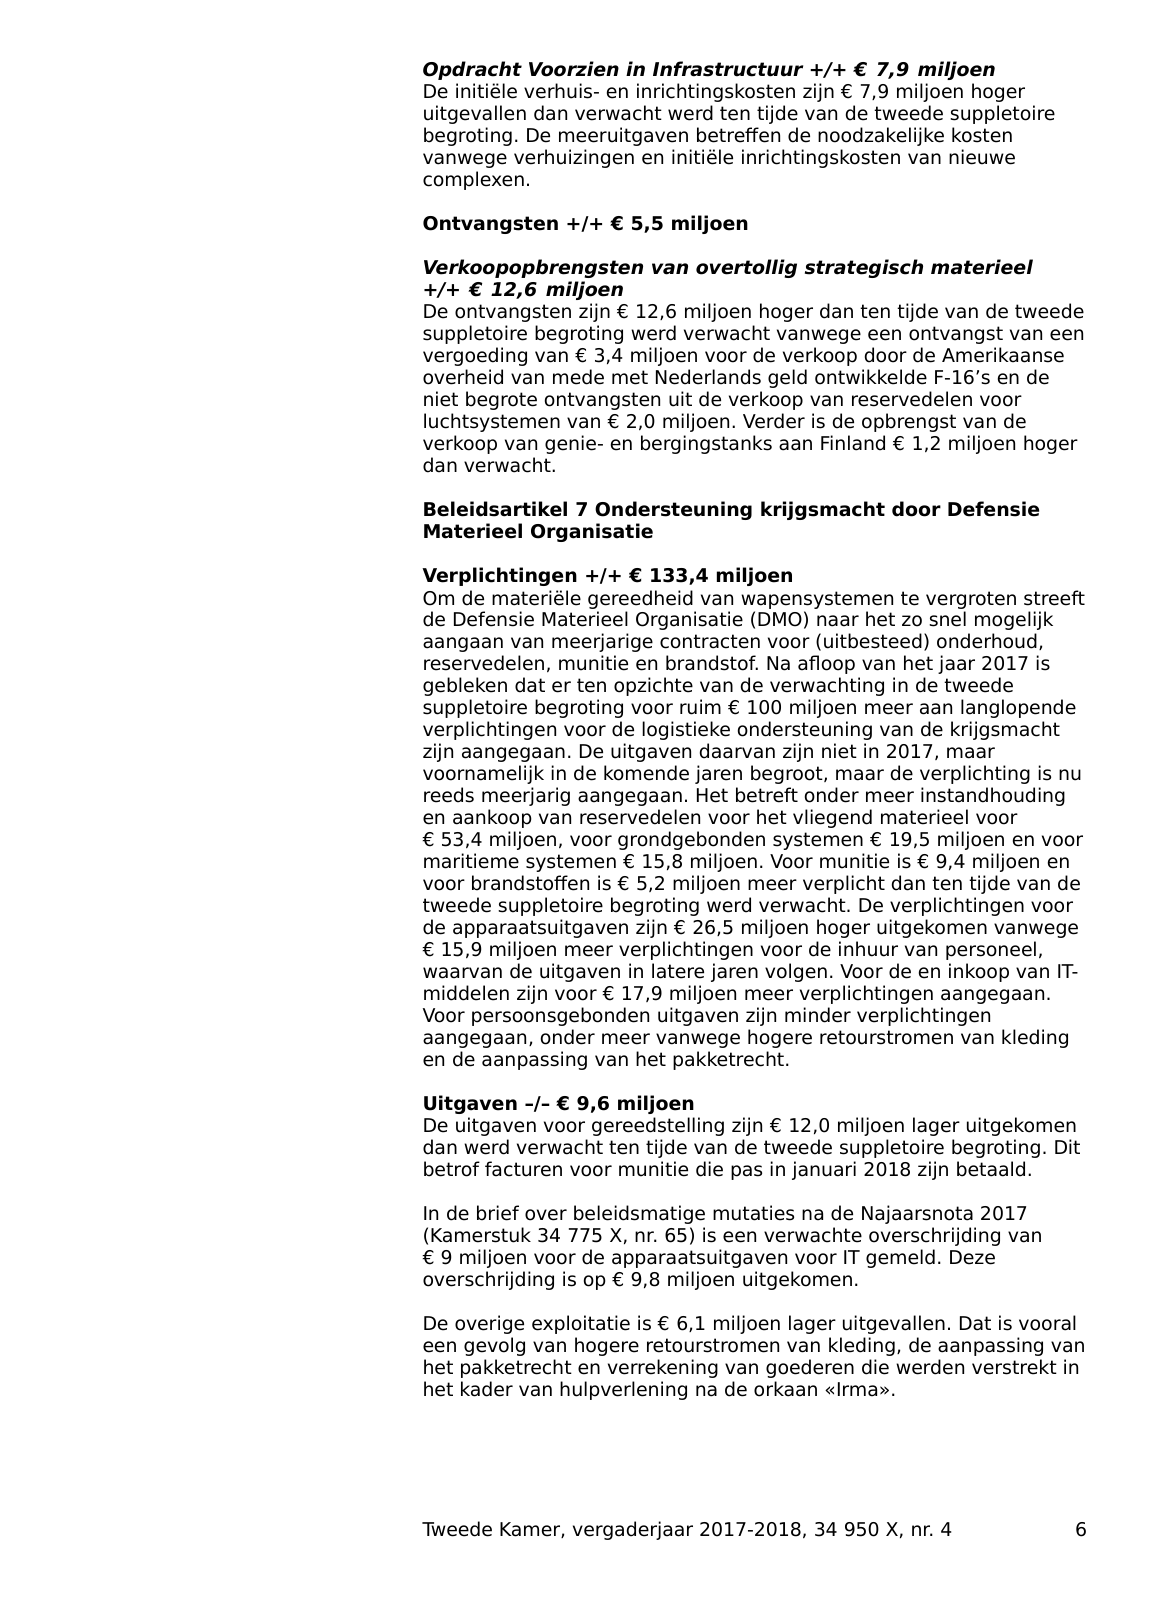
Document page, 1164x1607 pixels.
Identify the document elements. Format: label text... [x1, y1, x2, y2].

subtitle Ontvangsten +/+ € 5,5 miljoen [422, 213, 1087, 235]
subtitle Opdracht Voorzien in Infrastructuur +/+ € 7,9 miljoen [422, 59, 1087, 81]
text De uitgaven voor gereedstelling zijn € 12,0 miljoen lager uitgekomen dan werd verwacht ten tijde van de tweede suppletoire begroting. Dit betrof facturen voor munitie die pas in januari 2018 zijn betaald. [422, 1115, 1087, 1181]
subtitle Verkoopopbrengsten van overtollig strategisch materieel +/+ € 12,6 miljoen [422, 257, 1087, 301]
text De initiële verhuis- en inrichtingskosten zijn € 7,9 miljoen hoger uitgevallen dan verwacht werd ten tijde van de tweede suppletoire begroting. De meeruitgaven betreffen de noodzakelijke kosten vanwege verhuizingen en initiële inrichtingskosten van nieuwe complexen. [422, 81, 1087, 191]
subtitle Uitgaven –/– € 9,6 miljoen [422, 1093, 1087, 1115]
text De overige exploitatie is € 6,1 miljoen lager uitgevallen. Dat is vooral een gevolg van hogere retourstromen van kleding, de aanpassing van het pakketrecht en verrekening van goederen die werden verstrekt in het kader van hulpverlening na de orkaan «Irma». [422, 1313, 1087, 1401]
text Om de materiële gereedheid van wapensystemen te vergroten streeft de Defensie Materieel Organisatie (DMO) naar het zo snel mogelijk aangaan van meerjarige contracten voor (uitbesteed) onderhoud, reservedelen, munitie en brandstof. Na afloop van het jaar 2017 is gebleken dat er ten opzichte van de verwachting in de tweede suppletoire begroting voor ruim € 100 miljoen meer aan langlopende verplichtingen voor de logistieke ondersteuning van de krijgsmacht zijn aangegaan. De uitgaven daarvan zijn niet in 2017, maar voornamelijk in de komende jaren begroot, maar de verplichting is nu reeds meerjarig aangegaan. Het betreft onder meer instandhouding en aankoop van reservedelen voor het vliegend materieel voor € 53,4 miljoen, voor grondgebonden systemen € 19,5 miljoen en voor maritieme systemen € 15,8 miljoen. Voor munitie is € 9,4 miljoen en voor brandstoffen is € 5,2 miljoen meer verplicht dan ten tijde van de tweede suppletoire begroting werd verwacht. De verplichtingen voor de apparaatsuitgaven zijn € 26,5 miljoen hoger uitgekomen vanwege € 15,9 miljoen meer verplichtingen voor de inhuur van personeel, waarvan de uitgaven in latere jaren volgen. Voor de en inkoop van IT-middelen zijn voor € 17,9 miljoen meer verplichtingen aangegaan. Voor persoonsgebonden uitgaven zijn minder verplichtingen aangegaan, onder meer vanwege hogere retourstromen van kleding en de aanpassing van het pakketrecht. [422, 587, 1087, 1071]
text In de brief over beleidsmatige mutaties na de Najaarsnota 2017 (Kamerstuk 34 775 X, nr. 65) is een verwachte overschrijding van € 9 miljoen voor de apparaatsuitgaven voor IT gemeld. Deze overschrijding is op € 9,8 miljoen uitgekomen. [422, 1203, 1087, 1291]
subtitle Verplichtingen +/+ € 133,4 miljoen [422, 565, 1087, 587]
subtitle Beleidsartikel 7 Ondersteuning krijgsmacht door Defensie Materieel Organisatie [422, 499, 1087, 543]
text De ontvangsten zijn € 12,6 miljoen hoger dan ten tijde van de tweede suppletoire begroting werd verwacht vanwege een ontvangst van een vergoeding van € 3,4 miljoen voor de verkoop door de Amerikaanse overheid van mede met Nederlands geld ontwikkelde F-16’s en de niet begrote ontvangsten uit de verkoop van reservedelen voor luchtsystemen van € 2,0 miljoen. Verder is de opbrengst van de verkoop van genie- en bergingstanks aan Finland € 1,2 miljoen hoger dan verwacht. [422, 301, 1087, 477]
